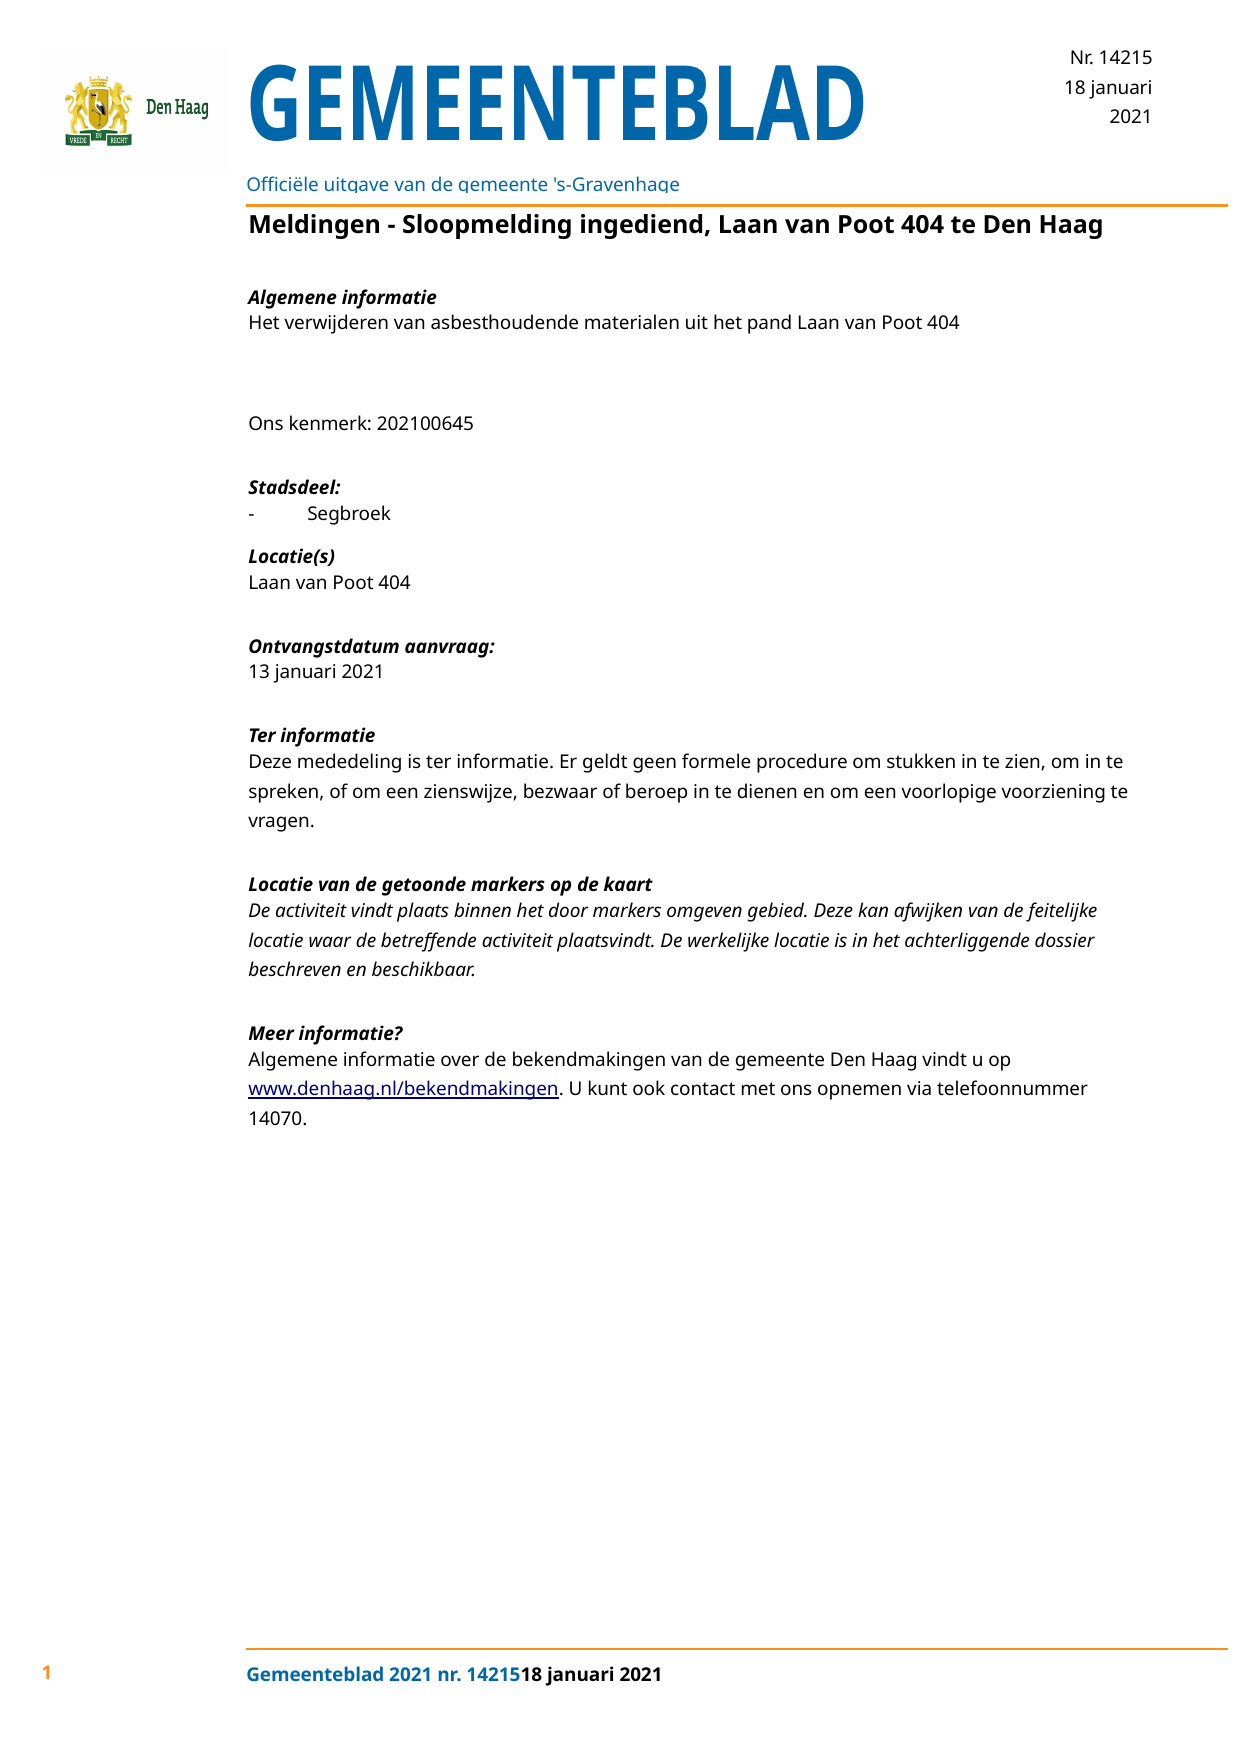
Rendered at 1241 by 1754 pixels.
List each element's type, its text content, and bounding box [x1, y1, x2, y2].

text Algemene informatie over de bekendmakingen van de gemeente Den Haag vindt u op www.denhaag.nl/bekendmakingen. U kunt ook contact met ons opnemen via telefoonnummer 14070. [248, 1046, 1152, 1131]
text Stadsdeel: [248, 474, 1152, 500]
text Meer informatie? [248, 1020, 1152, 1046]
text 13 januari 2021 [248, 659, 1152, 684]
list Segbroek [248, 500, 1152, 526]
text Laan van Poot 404 [248, 569, 1152, 595]
text De activiteit vindt plaats binnen het door markers omgeven gebied. Deze kan afwijken van de feitelijke locatie waar de betreffende activiteit plaatsvindt. De werkelijke locatie is in het achterliggende dossier beschreven en beschikbaar. [248, 897, 1152, 982]
text Ons kenmerk: 202100645 [248, 410, 1152, 436]
text Ter informatie [248, 723, 1152, 748]
text Meldingen - Sloopmelding ingediend, Laan van Poot 404 te Den Haag [248, 207, 1152, 241]
text Het verwijderen van asbesthoudende materialen uit het pand Laan van Poot 404 [248, 309, 1152, 335]
text Ontvangstdatum aanvraag: [248, 633, 1152, 659]
text Locatie(s) [248, 543, 1152, 569]
text Locatie van de getoonde markers op de kaart [248, 871, 1152, 897]
text Deze mededeling is ter informatie. Er geldt geen formele procedure om stukken in te zien, om in te spreken, of om een zienswijze, bezwaar of beroep in te dienen en om een voorlopige voorziening te vragen. [248, 748, 1152, 833]
text Algemene informatie [248, 284, 1152, 309]
picture [41, 47, 231, 172]
